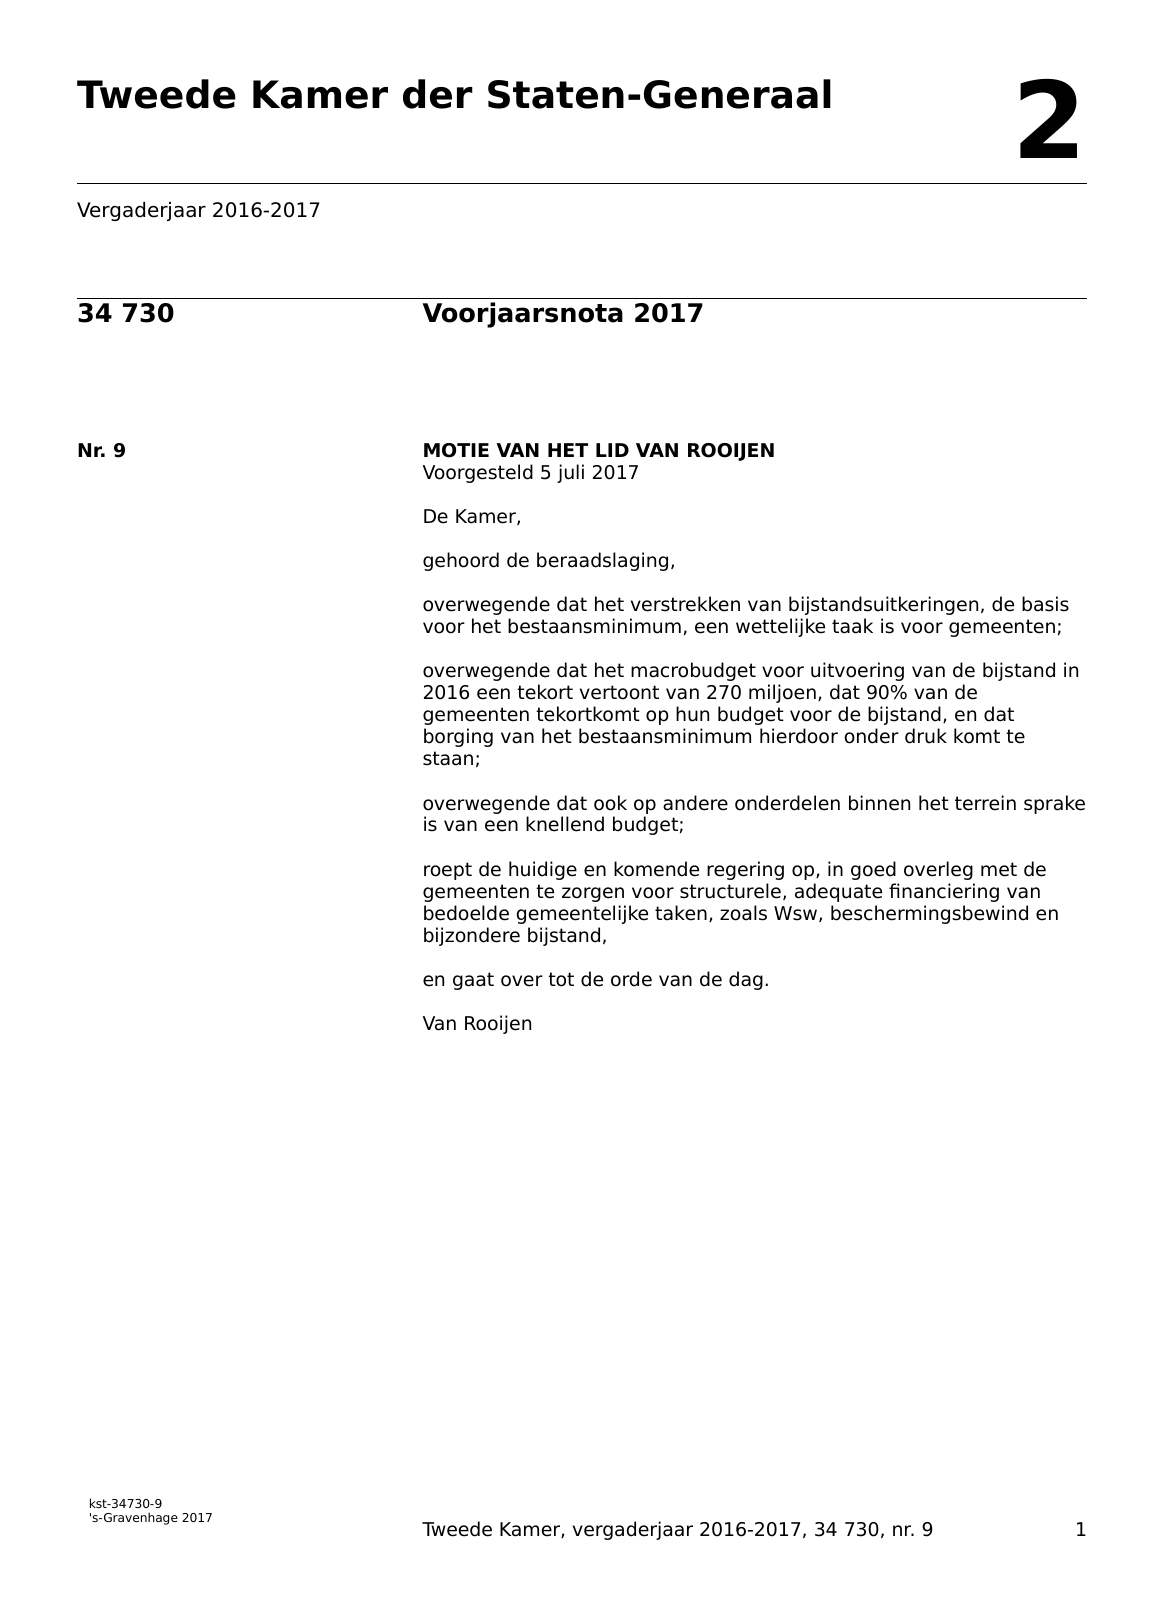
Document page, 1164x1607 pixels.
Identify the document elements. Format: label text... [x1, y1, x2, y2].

text De Kamer, [422, 506, 1087, 528]
table_header Tweede Kamer der Staten-Generaal [77, 59, 886, 183]
text Voorgesteld 5 juli 2017 [422, 462, 1087, 484]
text en gaat over tot de orde van de dag. [422, 969, 1087, 991]
text overwegende dat het verstrekken van bijstandsuitkeringen, de basis voor het bestaansminimum, een wettelijke taak is voor gemeenten; [422, 594, 1087, 638]
text Van Rooijen [422, 1013, 1087, 1035]
subtitle 34 730 Voorjaarsnota 2017 [77, 299, 1087, 329]
text 's-Gravenhage 2017 [88, 1511, 323, 1525]
text kst-34730-9 [88, 1497, 323, 1511]
text gehoord de beraadslaging, [422, 550, 1087, 572]
table_header 2 [886, 59, 1087, 183]
table_cell Vergaderjaar 2016-2017 [77, 184, 1087, 298]
text overwegende dat het macrobudget voor uitvoering van de bijstand in 2016 een tekort vertoont van 270 miljoen, dat 90% van de gemeenten tekortkomt op hun budget voor de bijstand, en dat borging van het bestaansminimum hierdoor onder druk komt te staan; [422, 660, 1087, 770]
subtitle Nr. 9 MOTIE VAN HET LID VAN ROOIJEN [77, 440, 1087, 462]
text overwegende dat ook op andere onderdelen binnen het terrein sprake is van een knellend budget; [422, 792, 1087, 836]
text roept de huidige en komende regering op, in goed overleg met de gemeenten te zorgen voor structurele, adequate financiering van bedoelde gemeentelijke taken, zoals Wsw, beschermingsbewind en bijzondere bijstand, [422, 858, 1087, 946]
